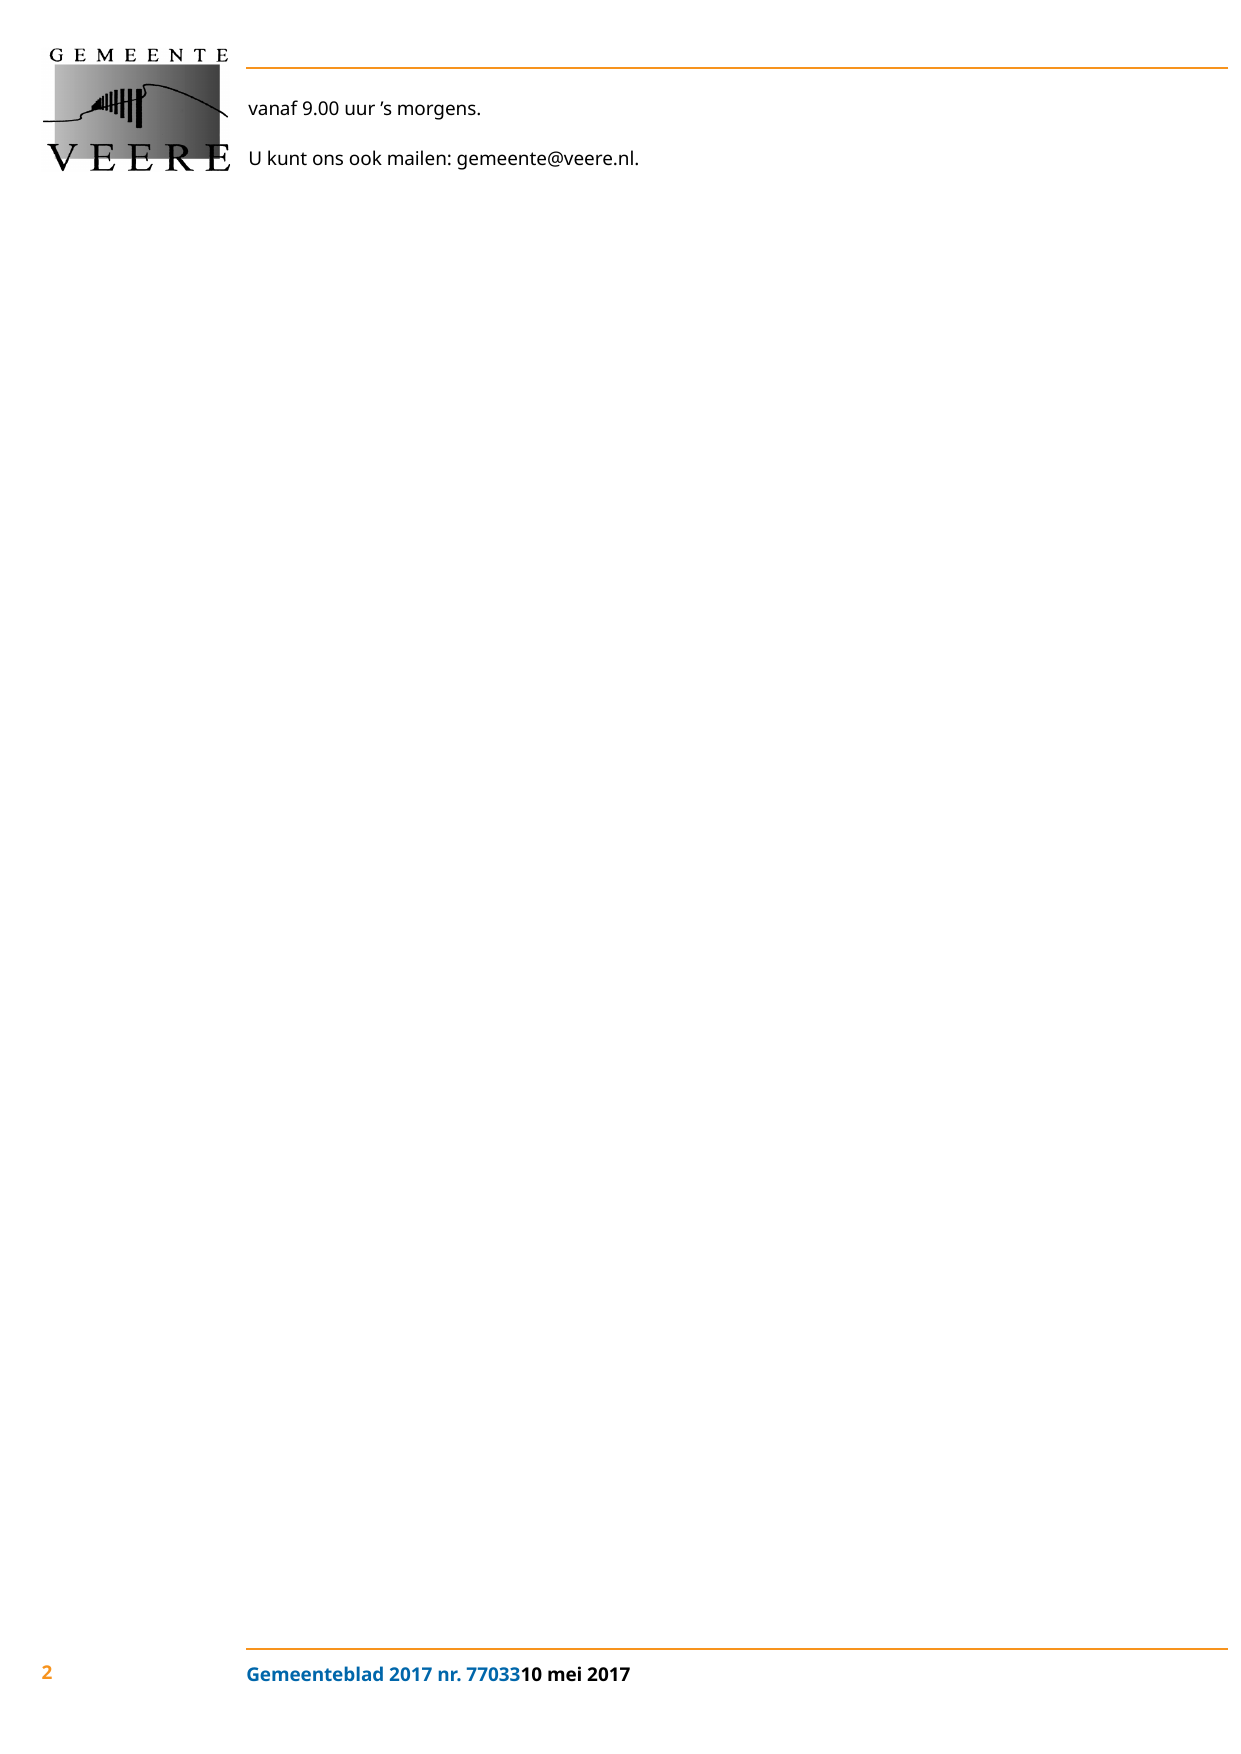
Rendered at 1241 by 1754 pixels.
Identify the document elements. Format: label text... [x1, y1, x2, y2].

picture [41, 47, 231, 172]
text U kunt ons ook mailen: gemeente@veere.nl. [248, 145, 1152, 171]
text vanaf 9.00 uur ’s morgens. [248, 95, 1152, 121]
